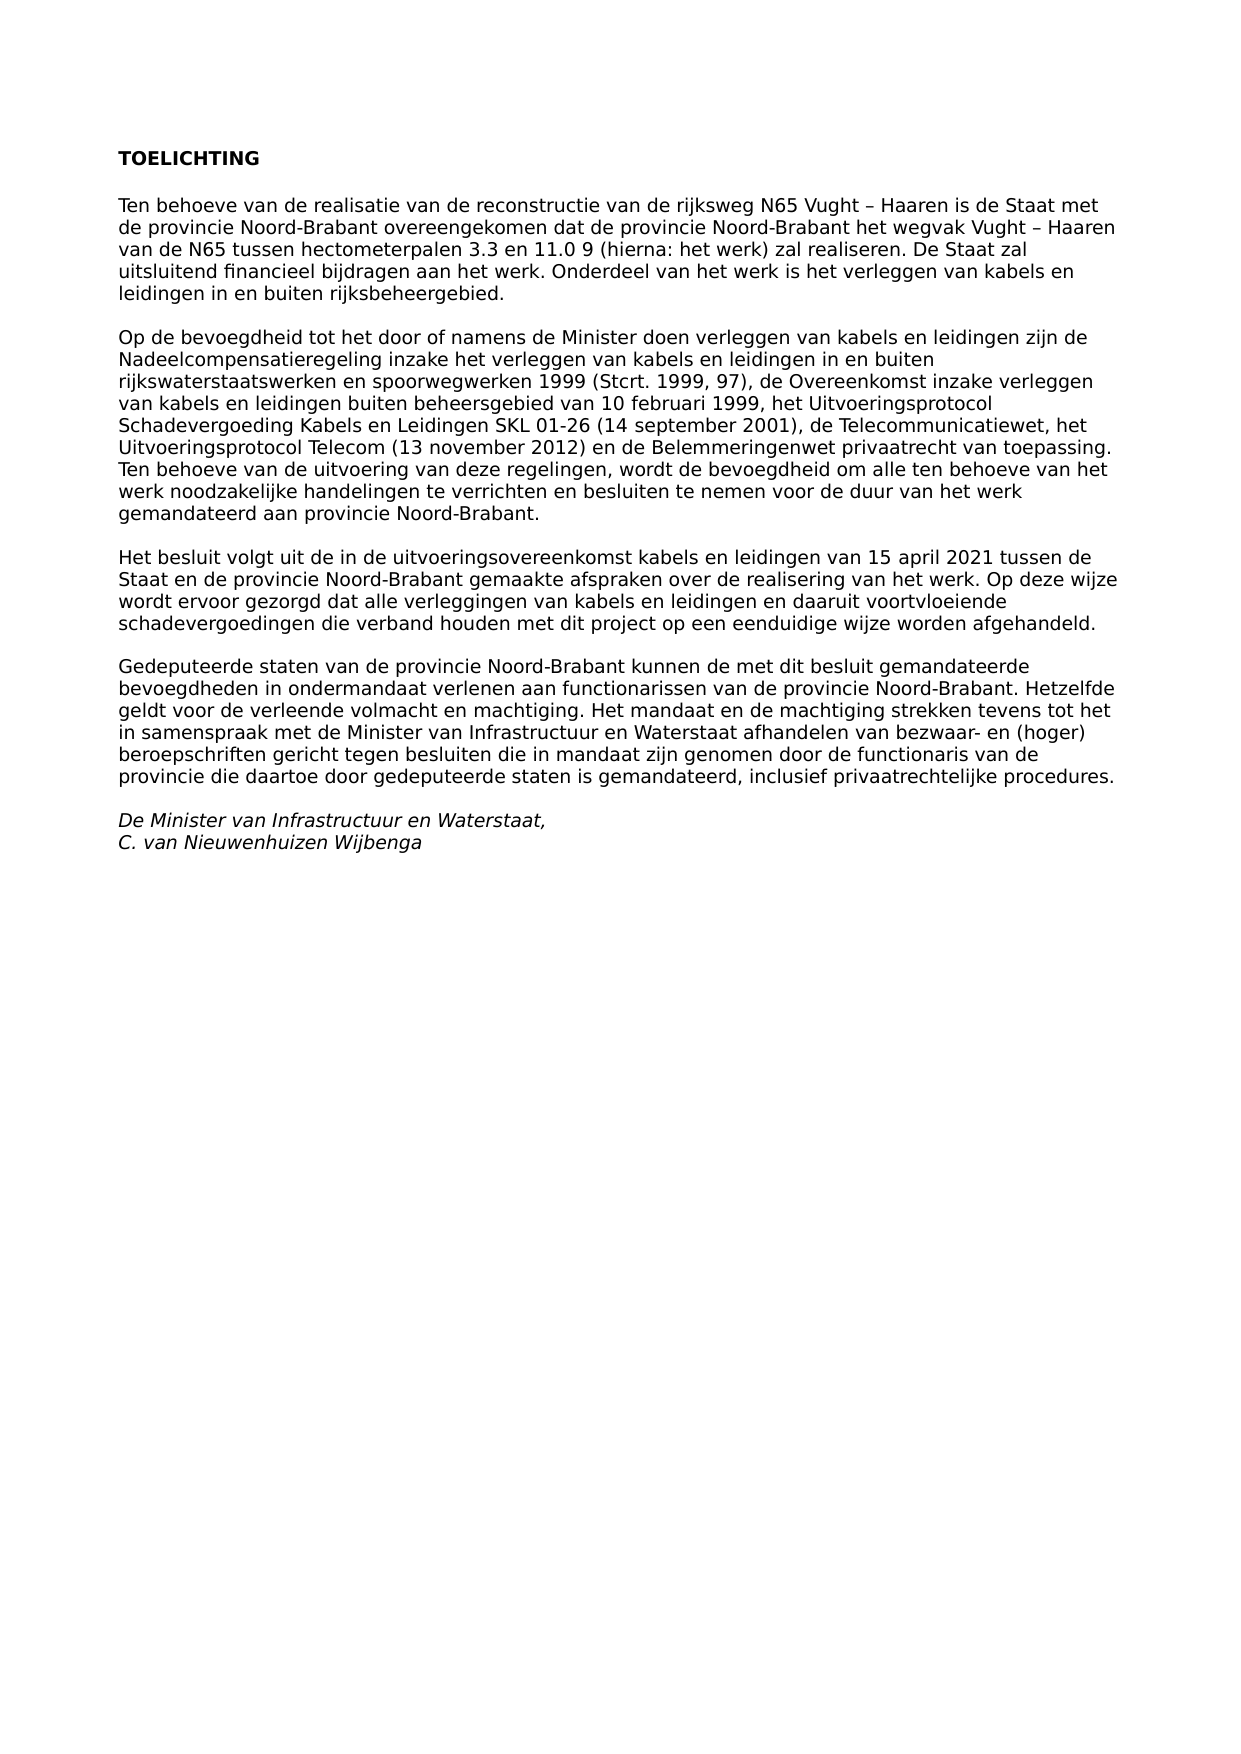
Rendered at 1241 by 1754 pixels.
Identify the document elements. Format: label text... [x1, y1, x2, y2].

text Ten behoeve van de realisatie van de reconstructie van de rijksweg N65 Vught – Haaren is de Staat met de provincie Noord-Brabant overeengekomen dat de provincie Noord-Brabant het wegvak Vught – Haaren van de N65 tussen hectometerpalen 3.3 en 11.0 9 (hierna: het werk) zal realiseren. De Staat zal uitsluitend financieel bijdragen aan het werk. Onderdeel van het werk is het verleggen van kabels en leidingen in en buiten rijksbeheergebied. [118, 195, 1122, 305]
text Op de bevoegdheid tot het door of namens de Minister doen verleggen van kabels en leidingen zijn de Nadeelcompensatieregeling inzake het verleggen van kabels en leidingen in en buiten rijkswaterstaatswerken en spoorwegwerken 1999 (Stcrt. 1999, 97), de Overeenkomst inzake verleggen van kabels en leidingen buiten beheersgebied van 10 februari 1999, het Uitvoeringsprotocol Schadevergoeding Kabels en Leidingen SKL 01-26 (14 september 2001), de Telecommunicatiewet, het Uitvoeringsprotocol Telecom (13 november 2012) en de Belemmeringenwet privaatrecht van toepassing. Ten behoeve van de uitvoering van deze regelingen, wordt de bevoegdheid om alle ten behoeve van het werk noodzakelijke handelingen te verrichten en besluiten te nemen voor de duur van het werk gemandateerd aan provincie Noord-Brabant. [118, 327, 1122, 525]
text De Minister van Infrastructuur en Waterstaat, C. van Nieuwenhuizen Wijbenga [118, 810, 1122, 854]
text Gedeputeerde staten van de provincie Noord-Brabant kunnen de met dit besluit gemandateerde bevoegdheden in ondermandaat verlenen aan functionarissen van de provincie Noord-Brabant. Hetzelfde geldt voor de verleende volmacht en machtiging. Het mandaat en de machtiging strekken tevens tot het in samenspraak met de Minister van Infrastructuur en Waterstaat afhandelen van bezwaar- en (hoger) beroepschriften gericht tegen besluiten die in mandaat zijn genomen door de functionaris van de provincie die daartoe door gedeputeerde staten is gemandateerd, inclusief privaatrechtelijke procedures. [118, 656, 1122, 788]
text Het besluit volgt uit de in de uitvoeringsovereenkomst kabels en leidingen van 15 april 2021 tussen de Staat en de provincie Noord-Brabant gemaakte afspraken over de realisering van het werk. Op deze wijze wordt ervoor gezorgd dat alle verleggingen van kabels en leidingen en daaruit voortvloeiende schadevergoedingen die verband houden met dit project op een eenduidige wijze worden afgehandeld. [118, 547, 1122, 634]
subtitle TOELICHTING [118, 148, 1122, 170]
